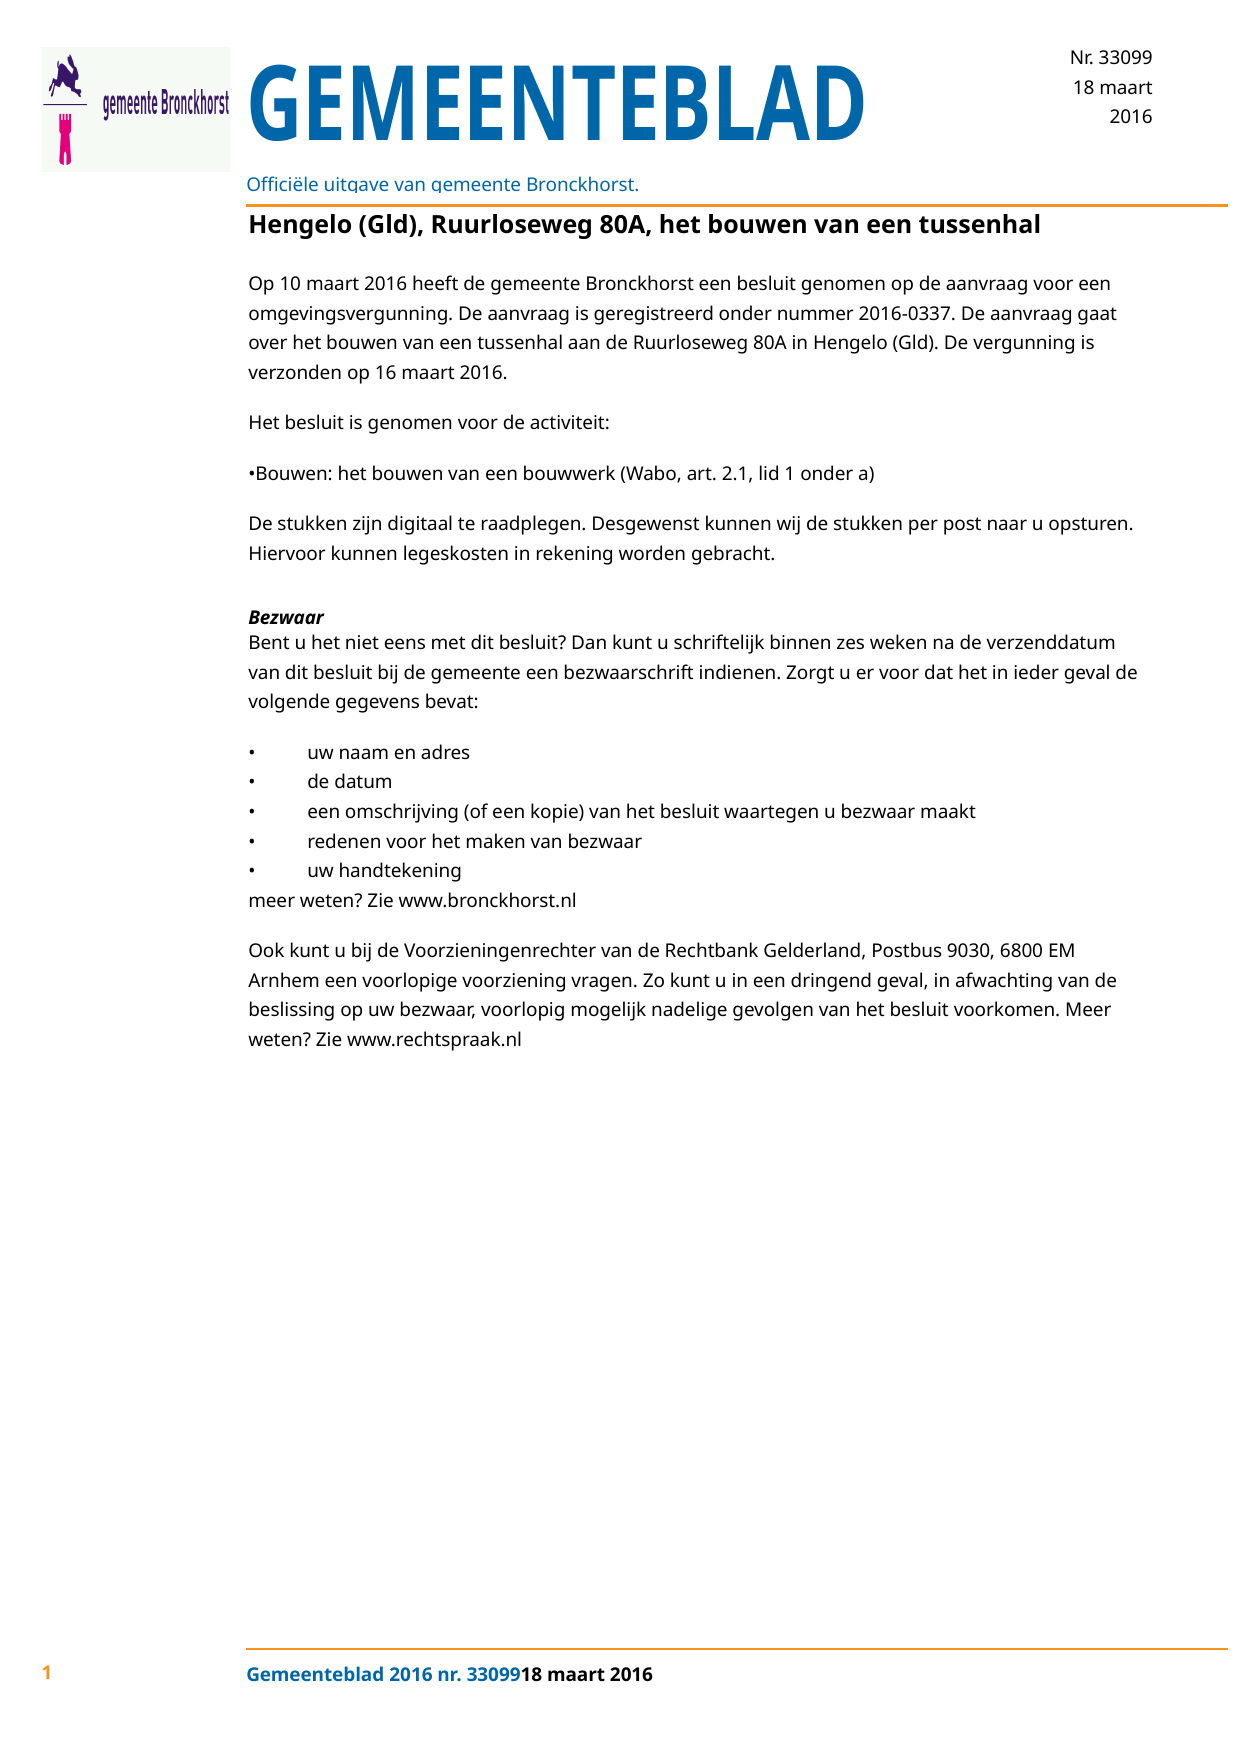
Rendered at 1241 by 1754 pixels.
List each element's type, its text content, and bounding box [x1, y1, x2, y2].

text Bezwaar [248, 604, 1152, 629]
text De stukken zijn digitaal te raadplegen. Desgewenst kunnen wij de stukken per post naar u opsturen. Hiervoor kunnen legeskosten in rekening worden gebracht. [248, 510, 1152, 566]
picture [41, 47, 231, 172]
list uw naam en adres [248, 739, 1152, 765]
text Op 10 maart 2016 heeft de gemeente Bronckhorst een besluit genomen op de aanvraag voor een omgevingsvergunning. De aanvraag is geregistreerd onder nummer 2016-0337. De aanvraag gaat over het bouwen van een tussenhal aan de Ruurloseweg 80A in Hengelo (Gld). De vergunning is verzonden op 16 maart 2016. [248, 270, 1152, 385]
list een omschrijving (of een kopie) van het besluit waartegen u bezwaar maakt [248, 798, 1152, 824]
text •Bouwen: het bouwen van een bouwwerk (Wabo, art. 2.1, lid 1 onder a) [248, 460, 1152, 486]
list redenen voor het maken van bezwaar [248, 828, 1152, 854]
list de datum [248, 769, 1152, 794]
list uw handtekening [248, 857, 1152, 883]
text Ook kunt u bij de Voorzieningenrechter van de Rechtbank Gelderland, Postbus 9030, 6800 EM Arnhem een voorlopige voorziening vragen. Zo kunt u in een dringend geval, in afwachting van de beslissing op uw bezwaar, voorlopig mogelijk nadelige gevolgen van het besluit voorkomen. Meer weten? Zie www.rechtspraak.nl [248, 937, 1152, 1052]
text Bent u het niet eens met dit besluit? Dan kunt u schriftelijk binnen zes weken na de verzenddatum van dit besluit bij de gemeente een bezwaarschrift indienen. Zorgt u er voor dat het in ieder geval de volgende gegevens bevat: [248, 629, 1152, 714]
text Het besluit is genomen voor de activiteit: [248, 409, 1152, 435]
text Hengelo (Gld), Ruurloseweg 80A, het bouwen van een tussenhal [248, 207, 1152, 241]
text meer weten? Zie www.bronckhorst.nl [248, 887, 1152, 913]
